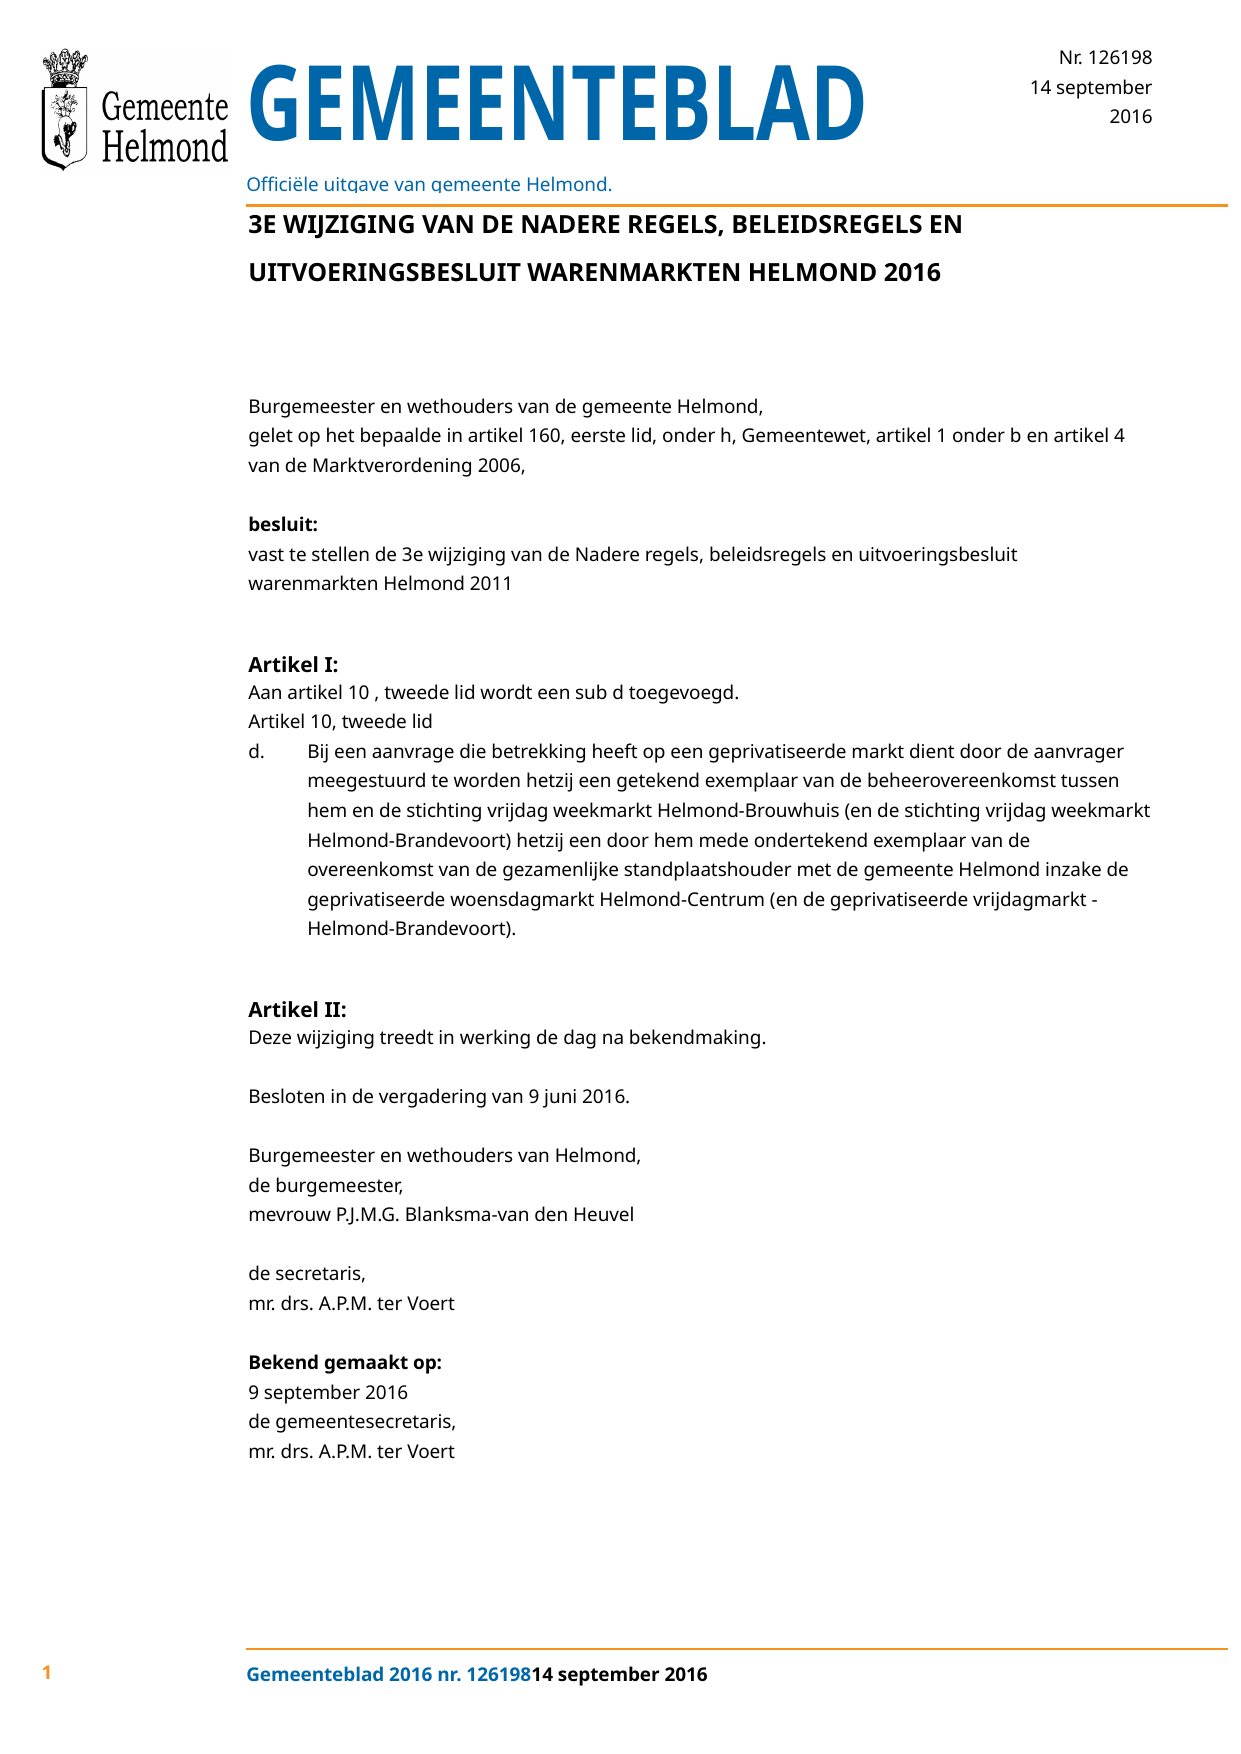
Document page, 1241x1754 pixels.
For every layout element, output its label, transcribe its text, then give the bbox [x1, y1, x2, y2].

text Burgemeester en wethouders van de gemeente Helmond, [248, 393, 1152, 419]
text Artikel 10, tweede lid [248, 708, 1152, 734]
list Bij een aanvrage die betrekking heeft op een geprivatiseerde markt dient door de aanvrager meegestuurd te worden hetzij een getekend exemplaar van de beheerovereenkomst tussen hem en de stichting vrijdag weekmarkt Helmond-Brouwhuis (en de stichting vrijdag weekmarkt Helmond-Brandevoort) hetzij een door hem mede ondertekend exemplaar van de overeenkomst van de gezamenlijke standplaatshouder met de gemeente Helmond inzake de geprivatiseerde woensdagmarkt Helmond-Centrum (en de geprivatiseerde vrijdagmarkt -Helmond-Brandevoort). [248, 738, 1152, 941]
text Bekend gemaakt op: [248, 1349, 1152, 1375]
text gelet op het bepaalde in artikel 160, eerste lid, onder h, Gemeentewet, artikel 1 onder b en artikel 4 van de Marktverordening 2006, [248, 422, 1152, 478]
text mevrouw P.J.M.G. Blanksma-van den Heuvel [248, 1201, 1152, 1227]
text Deze wijziging treedt in werking de dag na bekendmaking. [248, 1024, 1152, 1050]
text 9 september 2016 [248, 1379, 1152, 1405]
text de burgemeester, [248, 1172, 1152, 1198]
picture [41, 47, 231, 172]
text Artikel II: [248, 996, 1152, 1024]
text 3E WIJZIGING VAN DE NADERE REGELS, BELEIDSREGELS EN UITVOERINGSBESLUIT WARENMARKTEN HELMOND 2016 [248, 207, 1152, 288]
text Besloten in de vergadering van 9 juni 2016. [248, 1083, 1152, 1109]
text vast te stellen de 3e wijziging van de Nadere regels, beleidsregels en uitvoeringsbesluit warenmarkten Helmond 2011 [248, 541, 1152, 596]
text Aan artikel 10 , tweede lid wordt een sub d toegevoegd. [248, 679, 1152, 704]
text de secretaris, [248, 1261, 1152, 1286]
text besluit: [248, 511, 1152, 537]
text Artikel I: [248, 650, 1152, 679]
text Burgemeester en wethouders van Helmond, [248, 1142, 1152, 1168]
text mr. drs. A.P.M. ter Voert [248, 1438, 1152, 1464]
text de gemeentesecretaris, [248, 1408, 1152, 1434]
text mr. drs. A.P.M. ter Voert [248, 1290, 1152, 1316]
